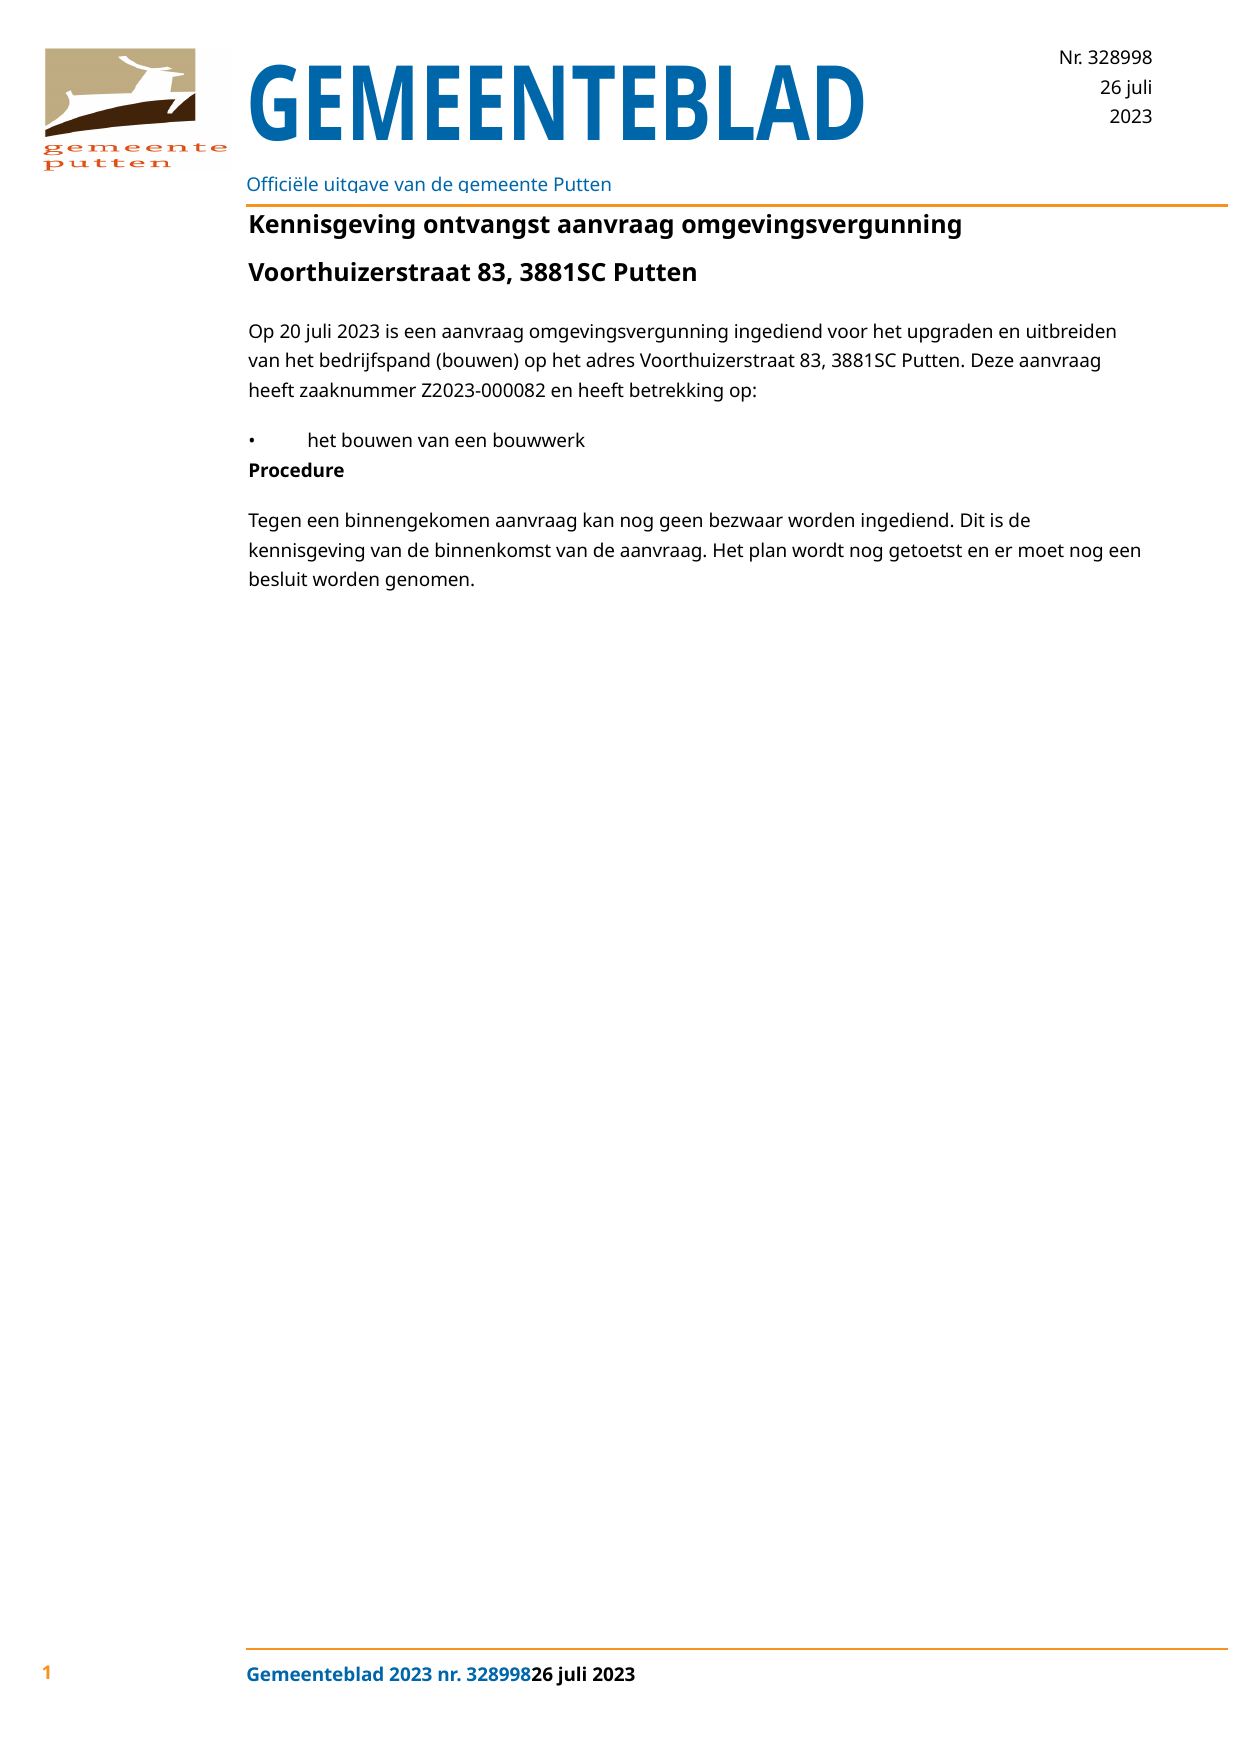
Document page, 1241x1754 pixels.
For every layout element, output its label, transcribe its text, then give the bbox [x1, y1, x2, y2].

text Op 20 juli 2023 is een aanvraag omgevingsvergunning ingediend voor het upgraden en uitbreiden van het bedrijfspand (bouwen) op het adres Voorthuizerstraat 83, 3881SC Putten. Deze aanvraag heeft zaaknummer Z2023-000082 en heeft betrekking op: [248, 318, 1152, 403]
picture [41, 47, 231, 172]
text Procedure [248, 457, 1152, 483]
text Tegen een binnengekomen aanvraag kan nog geen bezwaar worden ingediend. Dit is de kennisgeving van de binnenkomst van de aanvraag. Het plan wordt nog getoetst en er moet nog een besluit worden genomen. [248, 507, 1152, 592]
text Kennisgeving ontvangst aanvraag omgevingsvergunning Voorthuizerstraat 83, 3881SC Putten [248, 207, 1152, 288]
list het bouwen van een bouwwerk [248, 427, 1152, 453]
